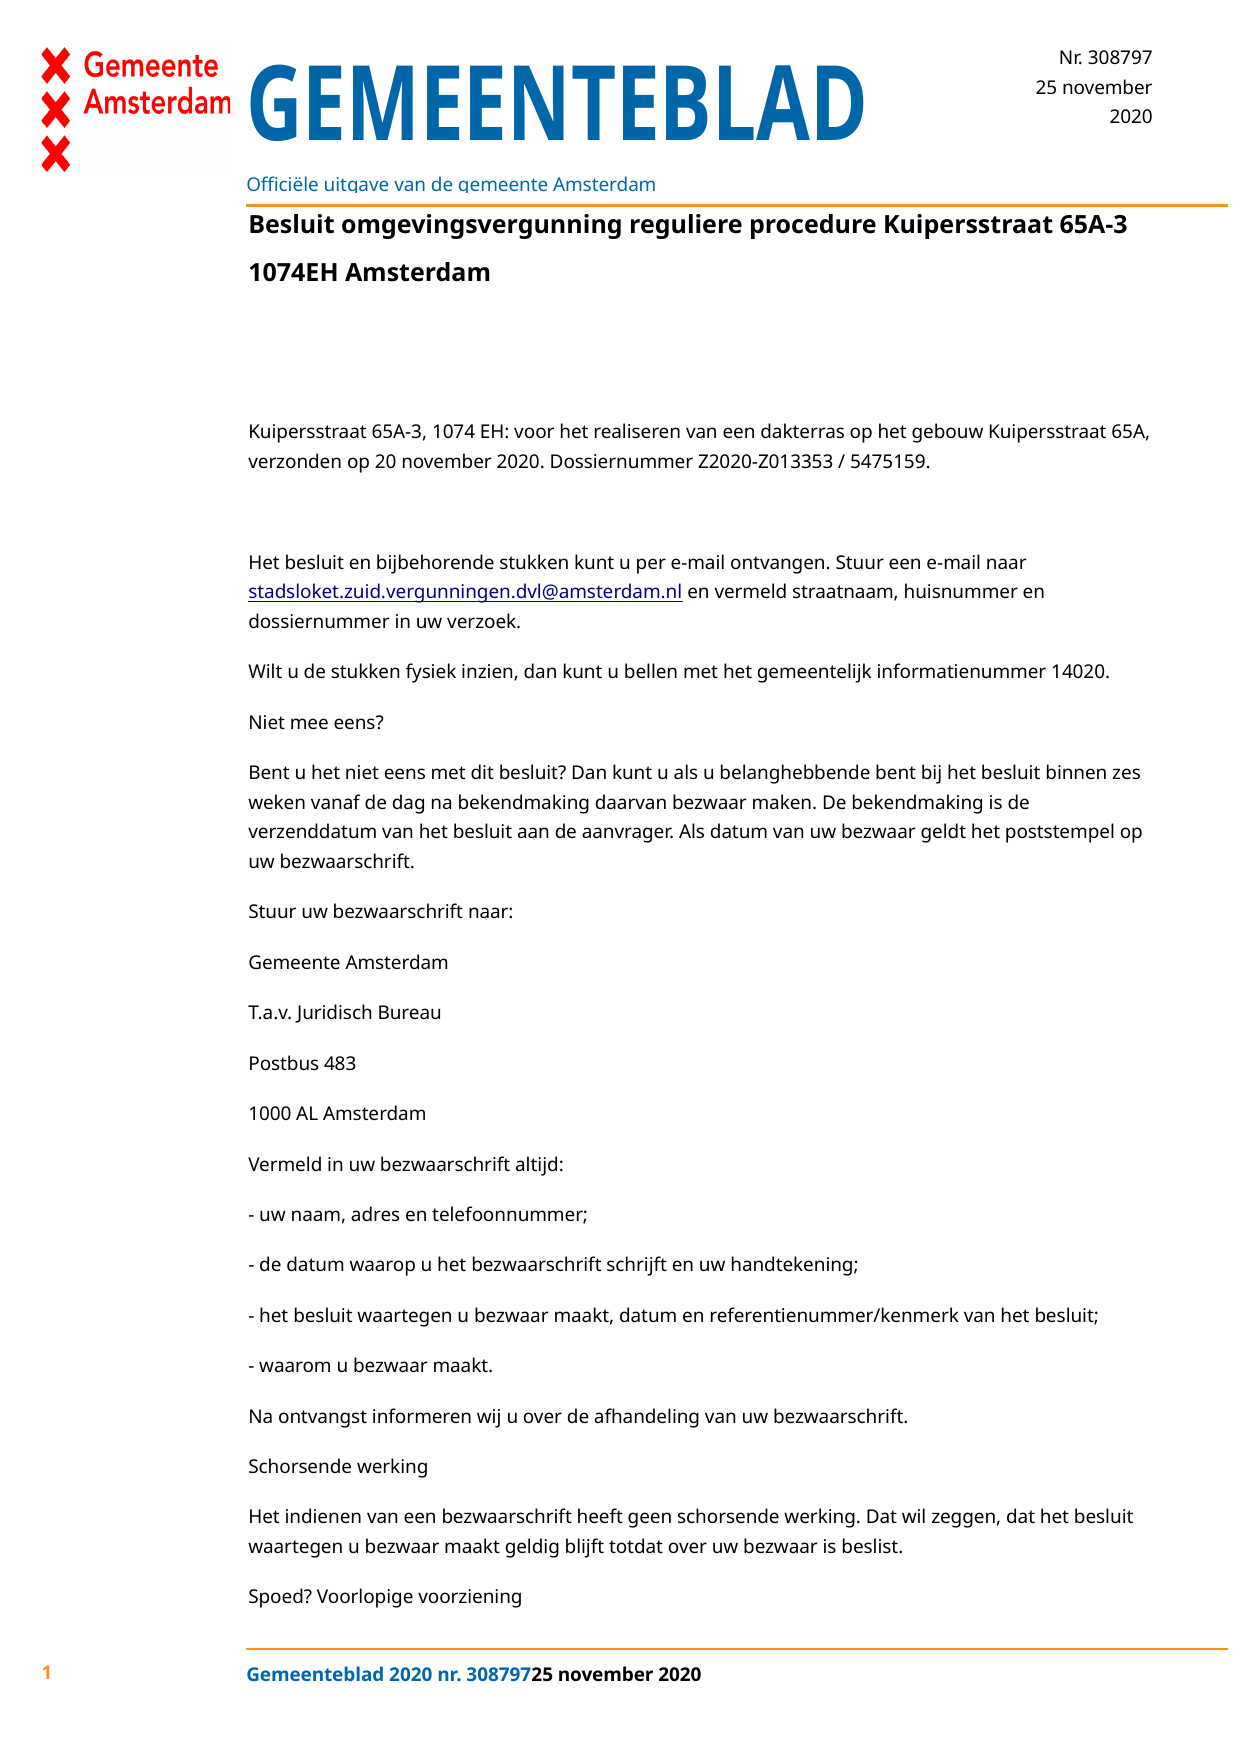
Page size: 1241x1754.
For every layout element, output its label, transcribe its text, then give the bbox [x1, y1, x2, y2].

text Besluit omgevingsvergunning reguliere procedure Kuipersstraat 65A-3 1074EH Amsterdam [248, 207, 1152, 288]
text Schorsende werking [248, 1453, 1152, 1479]
text - waarom u bezwaar maakt. [248, 1352, 1152, 1378]
text Gemeente Amsterdam [248, 949, 1152, 975]
text Stuur uw bezwaarschrift naar: [248, 899, 1152, 924]
text Vermeld in uw bezwaarschrift altijd: [248, 1151, 1152, 1177]
text - het besluit waartegen u bezwaar maakt, datum en referentienummer/kenmerk van het besluit; [248, 1302, 1152, 1328]
text Kuipersstraat 65A-3, 1074 EH: voor het realiseren van een dakterras op het gebouw Kuipersstraat 65A, verzonden op 20 november 2020. Dossiernummer Z2020-Z013353 / 5475159. [248, 419, 1152, 474]
text Na ontvangst informeren wij u over de afhandeling van uw bezwaarschrift. [248, 1403, 1152, 1429]
text Niet mee eens? [248, 709, 1152, 735]
text Het indienen van een bezwaarschrift heeft geen schorsende werking. Dat wil zeggen, dat het besluit waartegen u bezwaar maakt geldig blijft totdat over uw bezwaar is beslist. [248, 1504, 1152, 1559]
text Wilt u de stukken fysiek inzien, dan kunt u bellen met het gemeentelijk informatienummer 14020. [248, 659, 1152, 684]
text 1000 AL Amsterdam [248, 1100, 1152, 1126]
text T.a.v. Juridisch Bureau [248, 999, 1152, 1025]
text Het besluit en bijbehorende stukken kunt u per e-mail ontvangen. Stuur een e-mail naar stadsloket.zuid.vergunningen.dvl@amsterdam.nl en vermeld straatnaam, huisnummer en dossiernummer in uw verzoek. [248, 549, 1152, 634]
text Spoed? Voorlopige voorziening [248, 1584, 1152, 1609]
text Bent u het niet eens met dit besluit? Dan kunt u als u belanghebbende bent bij het besluit binnen zes weken vanaf de dag na bekendmaking daarvan bezwaar maken. De bekendmaking is de verzenddatum van het besluit aan de aanvrager. Als datum van uw bezwaar geldt het poststempel op uw bezwaarschrift. [248, 759, 1152, 874]
text - uw naam, adres en telefoonnummer; [248, 1201, 1152, 1227]
picture [41, 47, 231, 172]
text - de datum waarop u het bezwaarschrift schrijft en uw handtekening; [248, 1252, 1152, 1277]
text Postbus 483 [248, 1050, 1152, 1076]
